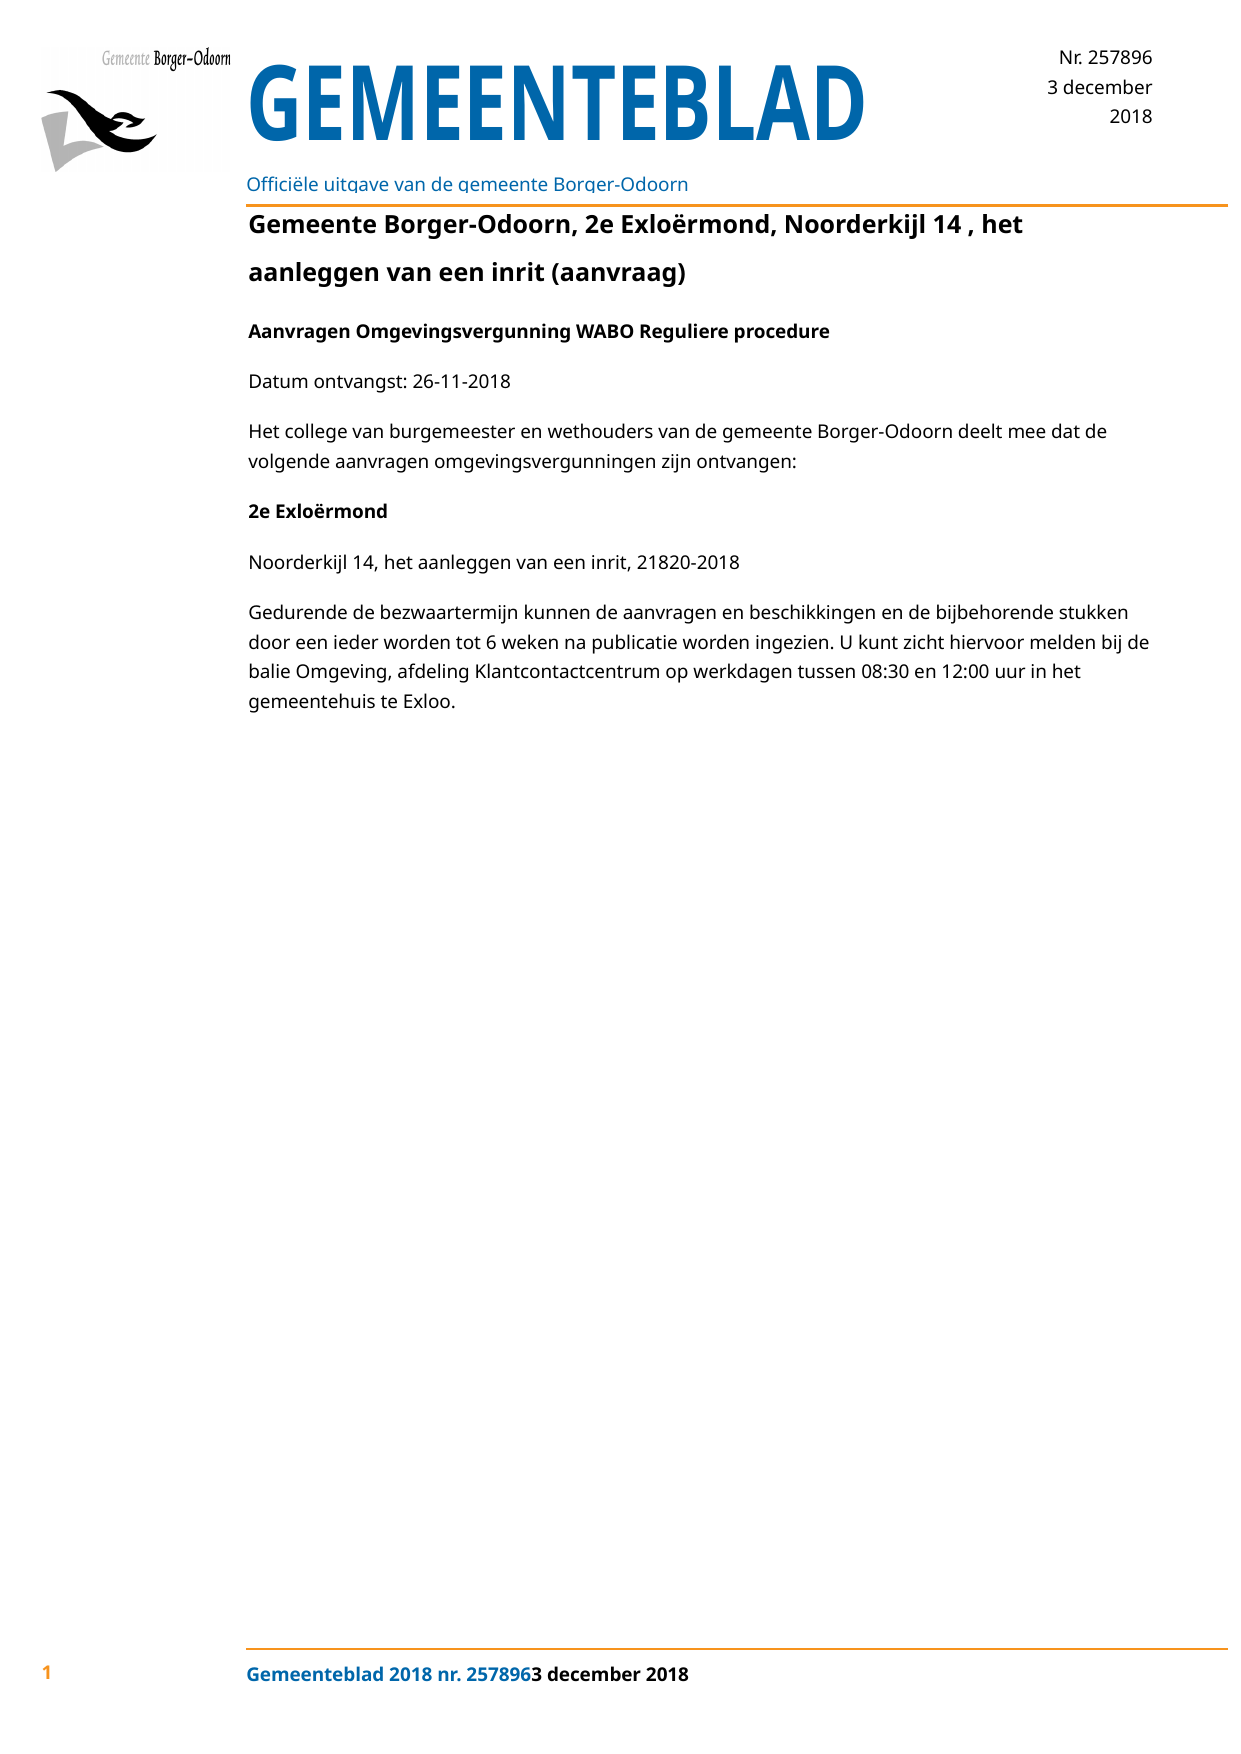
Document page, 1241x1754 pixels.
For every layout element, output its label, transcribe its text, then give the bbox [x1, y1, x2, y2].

text Gemeente Borger-Odoorn, 2e Exloërmond, Noorderkijl 14 , het aanleggen van een inrit (aanvraag) [248, 207, 1152, 288]
text Het college van burgemeester en wethouders van de gemeente Borger-Odoorn deelt mee dat de volgende aanvragen omgevingsvergunningen zijn ontvangen: [248, 419, 1152, 474]
text Aanvragen Omgevingsvergunning WABO Reguliere procedure [248, 318, 1152, 344]
text 2e Exloërmond [248, 499, 1152, 524]
text Gedurende de bezwaartermijn kunnen de aanvragen en beschikkingen en de bijbehorende stukken door een ieder worden tot 6 weken na publicatie worden ingezien. U kunt zicht hiervoor melden bij de balie Omgeving, afdeling Klantcontactcentrum op werkdagen tussen 08:30 en 12:00 uur in het gemeentehuis te Exloo. [248, 599, 1152, 714]
text Noorderkijl 14, het aanleggen van een inrit, 21820-2018 [248, 549, 1152, 575]
picture [41, 47, 231, 172]
text Datum ontvangst: 26-11-2018 [248, 368, 1152, 394]
